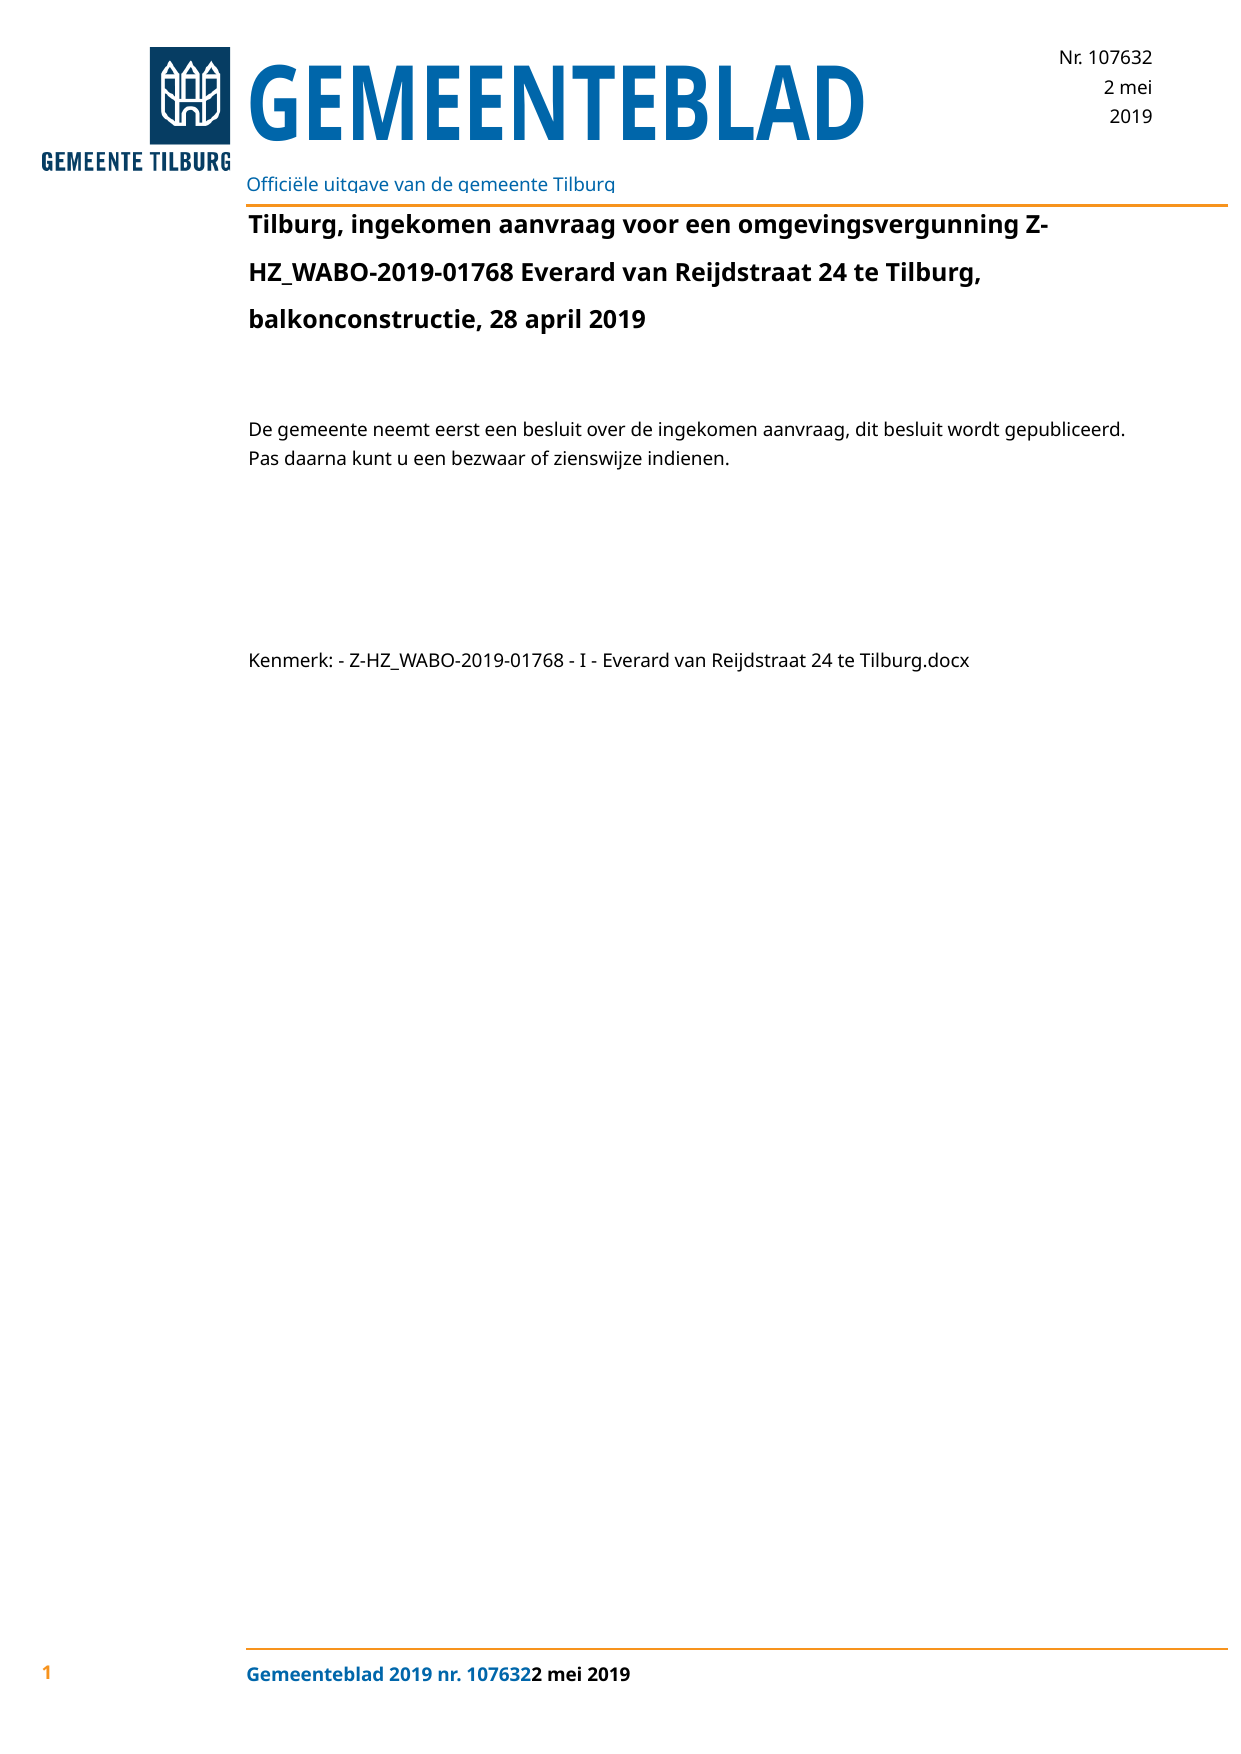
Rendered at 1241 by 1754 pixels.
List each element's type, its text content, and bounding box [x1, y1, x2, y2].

text De gemeente neemt eerst een besluit over de ingekomen aanvraag, dit besluit wordt gepubliceerd. Pas daarna kunt u een bezwaar of zienswijze indienen. [248, 416, 1152, 471]
text Kenmerk: - Z-HZ_WABO-2019-01768 - I - Everard van Reijdstraat 24 te Tilburg.docx [248, 647, 1152, 673]
picture [41, 47, 231, 172]
text Tilburg, ingekomen aanvraag voor een omgevingsvergunning Z-HZ_WABO-2019-01768 Everard van Reijdstraat 24 te Tilburg, balkonconstructie, 28 april 2019 [248, 207, 1152, 336]
